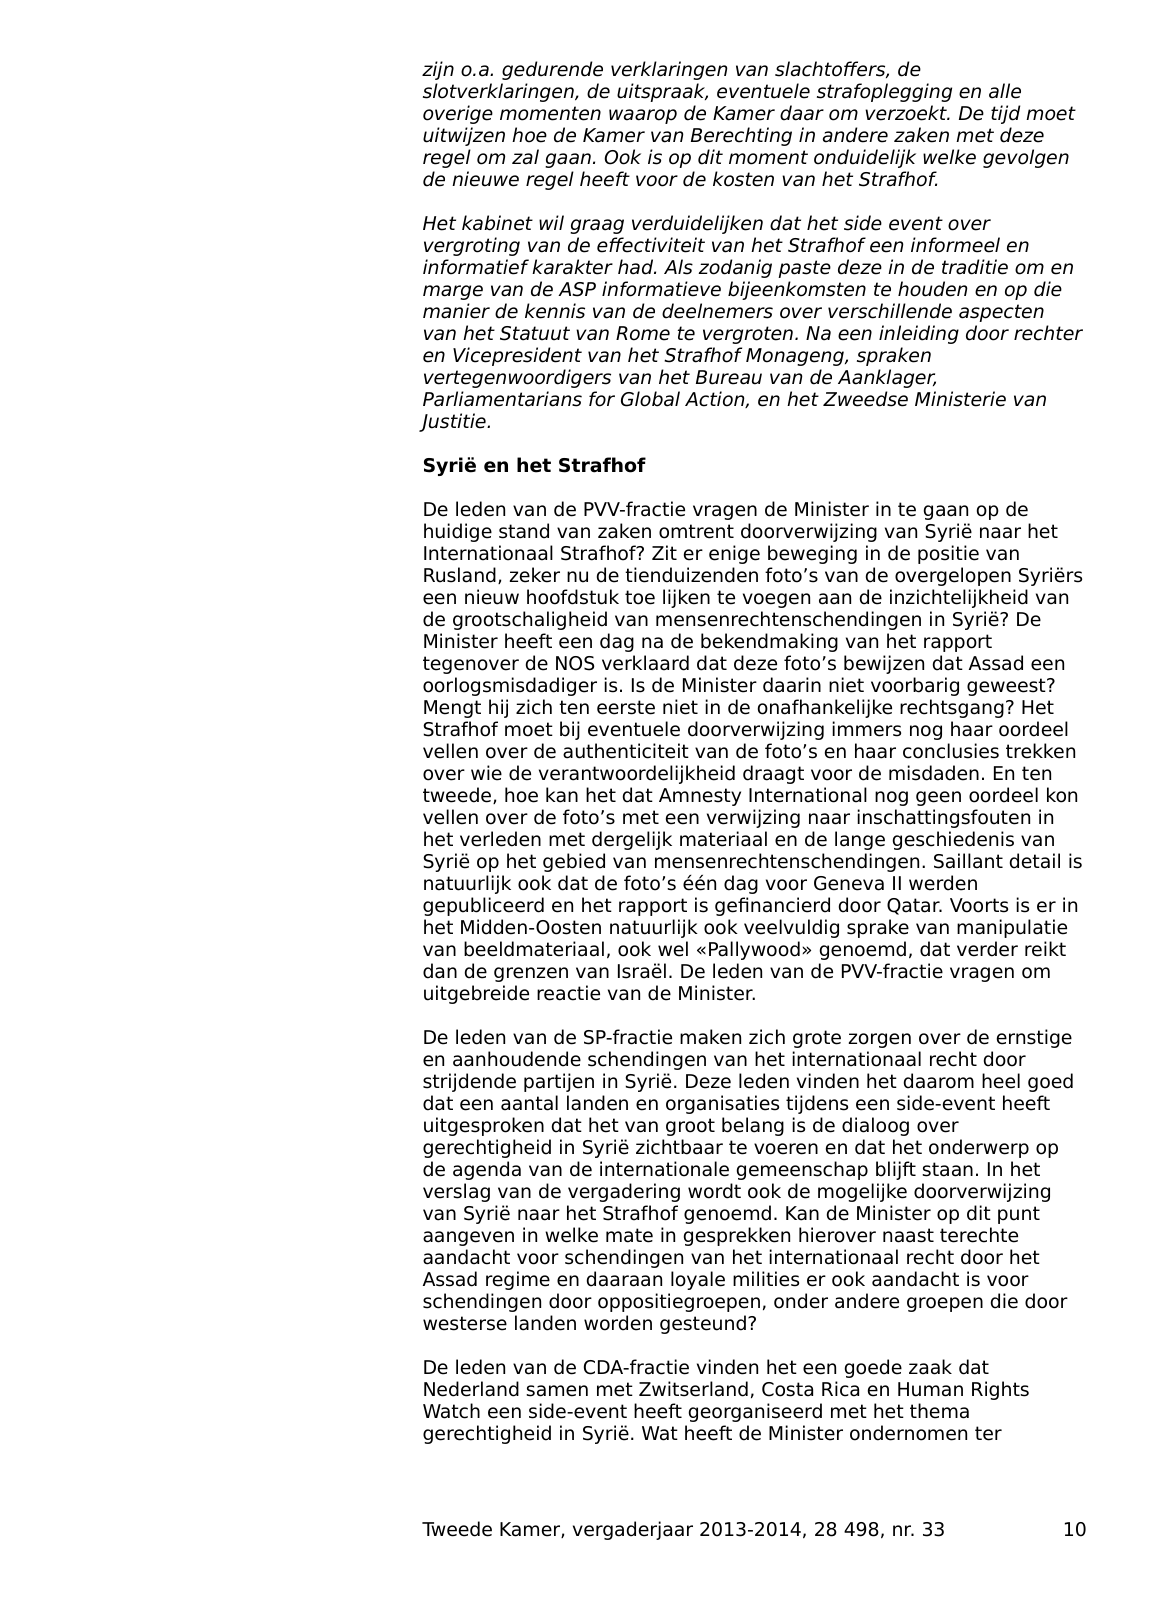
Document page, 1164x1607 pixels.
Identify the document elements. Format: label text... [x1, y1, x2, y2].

text Het kabinet wil graag verduidelijken dat het side event over vergroting van de effectiviteit van het Strafhof een informeel en informatief karakter had. Als zodanig paste deze in de traditie om en marge van de ASP informatieve bijeenkomsten te houden en op die manier de kennis van de deelnemers over verschillende aspecten van het Statuut van Rome te vergroten. Na een inleiding door rechter en Vicepresident van het Strafhof Monageng, spraken vertegenwoordigers van het Bureau van de Aanklager, Parliamentarians for Global Action, en het Zweedse Ministerie van Justitie. [422, 213, 1087, 433]
text De leden van de SP-fractie maken zich grote zorgen over de ernstige en aanhoudende schendingen van het internationaal recht door strijdende partijen in Syrië. Deze leden vinden het daarom heel goed dat een aantal landen en organisaties tijdens een side-event heeft uitgesproken dat het van groot belang is de dialoog over gerechtigheid in Syrië zichtbaar te voeren en dat het onderwerp op de agenda van de internationale gemeenschap blijft staan. In het verslag van de vergadering wordt ook de mogelijke doorverwijzing van Syrië naar het Strafhof genoemd. Kan de Minister op dit punt aangeven in welke mate in gesprekken hierover naast terechte aandacht voor schendingen van het internationaal recht door het Assad regime en daaraan loyale milities er ook aandacht is voor schendingen door oppositiegroepen, onder andere groepen die door westerse landen worden gesteund? [422, 1027, 1087, 1335]
subtitle Syrië en het Strafhof [422, 455, 1087, 477]
text zijn o.a. gedurende verklaringen van slachtoffers, de slotverklaringen, de uitspraak, eventuele strafoplegging en alle overige momenten waarop de Kamer daar om verzoekt. De tijd moet uitwijzen hoe de Kamer van Berechting in andere zaken met deze regel om zal gaan. Ook is op dit moment onduidelijk welke gevolgen de nieuwe regel heeft voor de kosten van het Strafhof. [422, 59, 1087, 191]
text De leden van de PVV-fractie vragen de Minister in te gaan op de huidige stand van zaken omtrent doorverwijzing van Syrië naar het Internationaal Strafhof? Zit er enige beweging in de positie van Rusland, zeker nu de tienduizenden foto’s van de overgelopen Syriërs een nieuw hoofdstuk toe lijken te voegen aan de inzichtelijkheid van de grootschaligheid van mensenrechtenschendingen in Syrië? De Minister heeft een dag na de bekendmaking van het rapport tegenover de NOS verklaard dat deze foto’s bewijzen dat Assad een oorlogsmisdadiger is. Is de Minister daarin niet voorbarig geweest? Mengt hij zich ten eerste niet in de onafhankelijke rechtsgang? Het Strafhof moet bij eventuele doorverwijzing immers nog haar oordeel vellen over de authenticiteit van de foto’s en haar conclusies trekken over wie de verantwoordelijkheid draagt voor de misdaden. En ten tweede, hoe kan het dat Amnesty International nog geen oordeel kon vellen over de foto’s met een verwijzing naar inschattingsfouten in het verleden met dergelijk materiaal en de lange geschiedenis van Syrië op het gebied van mensenrechtenschendingen. Saillant detail is natuurlijk ook dat de foto’s één dag voor Geneva II werden gepubliceerd en het rapport is gefinancierd door Qatar. Voorts is er in het Midden-Oosten natuurlijk ook veelvuldig sprake van manipulatie van beeldmateriaal, ook wel «Pallywood» genoemd, dat verder reikt dan de grenzen van Israël. De leden van de PVV-fractie vragen om uitgebreide reactie van de Minister. [422, 499, 1087, 1005]
text De leden van de CDA-fractie vinden het een goede zaak dat Nederland samen met Zwitserland, Costa Rica en Human Rights Watch een side-event heeft georganiseerd met het thema gerechtigheid in Syrië. Wat heeft de Minister ondernomen ter [422, 1357, 1087, 1445]
